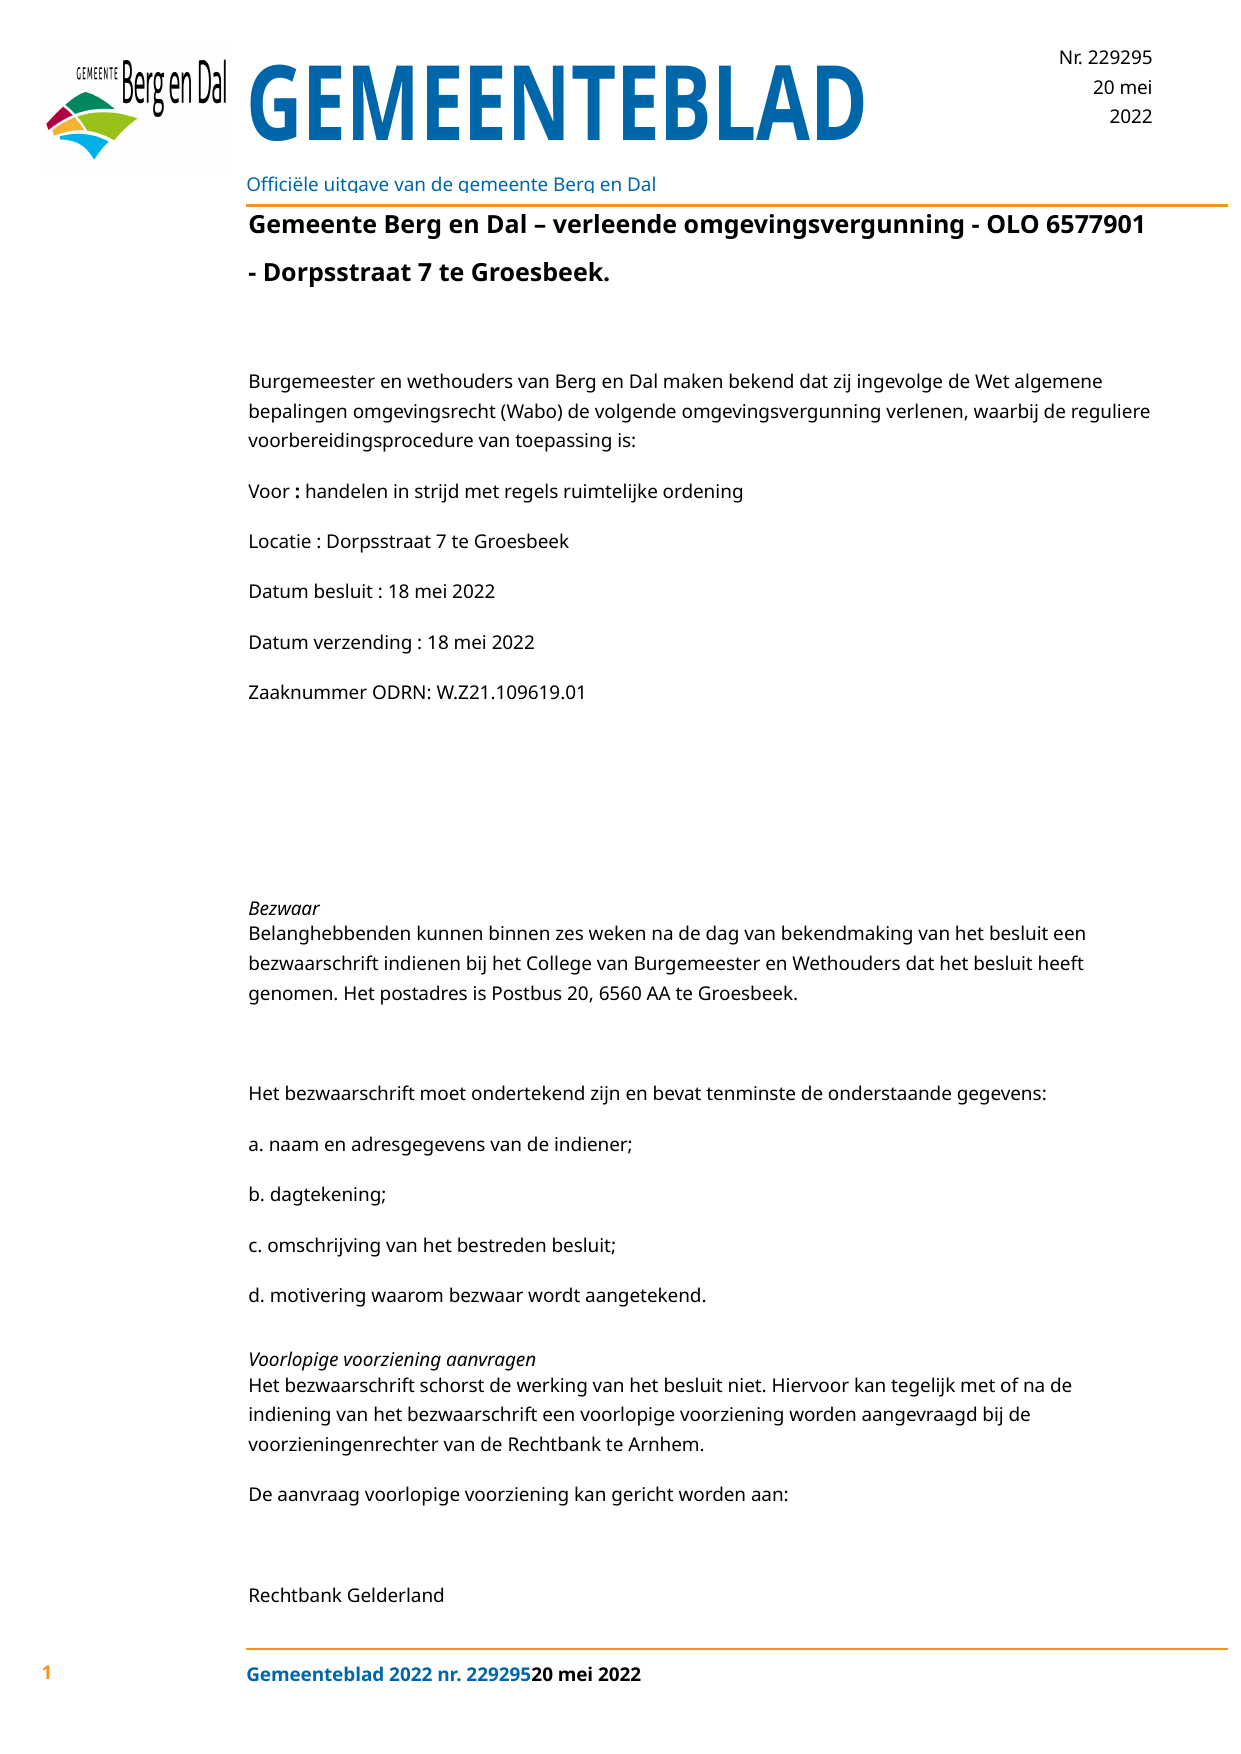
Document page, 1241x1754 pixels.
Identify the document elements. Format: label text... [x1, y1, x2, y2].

picture [41, 47, 231, 172]
text Datum verzending : 18 mei 2022 [248, 629, 1152, 655]
text d. motivering waarom bezwaar wordt aangetekend. [248, 1282, 1152, 1308]
text Locatie : Dorpsstraat 7 te Groesbeek [248, 528, 1152, 554]
text Rechtbank Gelderland [248, 1582, 1152, 1608]
text Gemeente Berg en Dal – verleende omgevingsvergunning - OLO 6577901 - Dorpsstraat 7 te Groesbeek. [248, 207, 1152, 288]
text a. naam en adresgegevens van de indiener; [248, 1131, 1152, 1157]
text Het bezwaarschrift moet ondertekend zijn en bevat tenminste de onderstaande gegevens: [248, 1081, 1152, 1106]
text Het bezwaarschrift schorst de werking van het besluit niet. Hiervoor kan tegelijk met of na de indiening van het bezwaarschrift een voorlopige voorziening worden aangevraagd bij de voorzieningenrechter van de Rechtbank te Arnhem. [248, 1372, 1152, 1457]
text b. dagtekening; [248, 1181, 1152, 1207]
text De aanvraag voorlopige voorziening kan gericht worden aan: [248, 1481, 1152, 1507]
text Datum besluit : 18 mei 2022 [248, 579, 1152, 604]
text Bezwaar [248, 895, 1152, 921]
text c. omschrijving van het bestreden besluit; [248, 1232, 1152, 1257]
text Voorlopige voorziening aanvragen [248, 1346, 1152, 1372]
text Voor : handelen in strijd met regels ruimtelijke ordening [248, 478, 1152, 504]
text Zaaknummer ODRN: W.Z21.109619.01 [248, 679, 1152, 705]
text Burgemeester en wethouders van Berg en Dal maken bekend dat zij ingevolge de Wet algemene bepalingen omgevingsrecht (Wabo) de volgende omgevingsvergunning verlenen, waarbij de reguliere voorbereidingsprocedure van toepassing is: [248, 368, 1152, 453]
text Belanghebbenden kunnen binnen zes weken na de dag van bekendmaking van het besluit een bezwaarschrift indienen bij het College van Burgemeester en Wethouders dat het besluit heeft genomen. Het postadres is Postbus 20, 6560 AA te Groesbeek. [248, 921, 1152, 1005]
